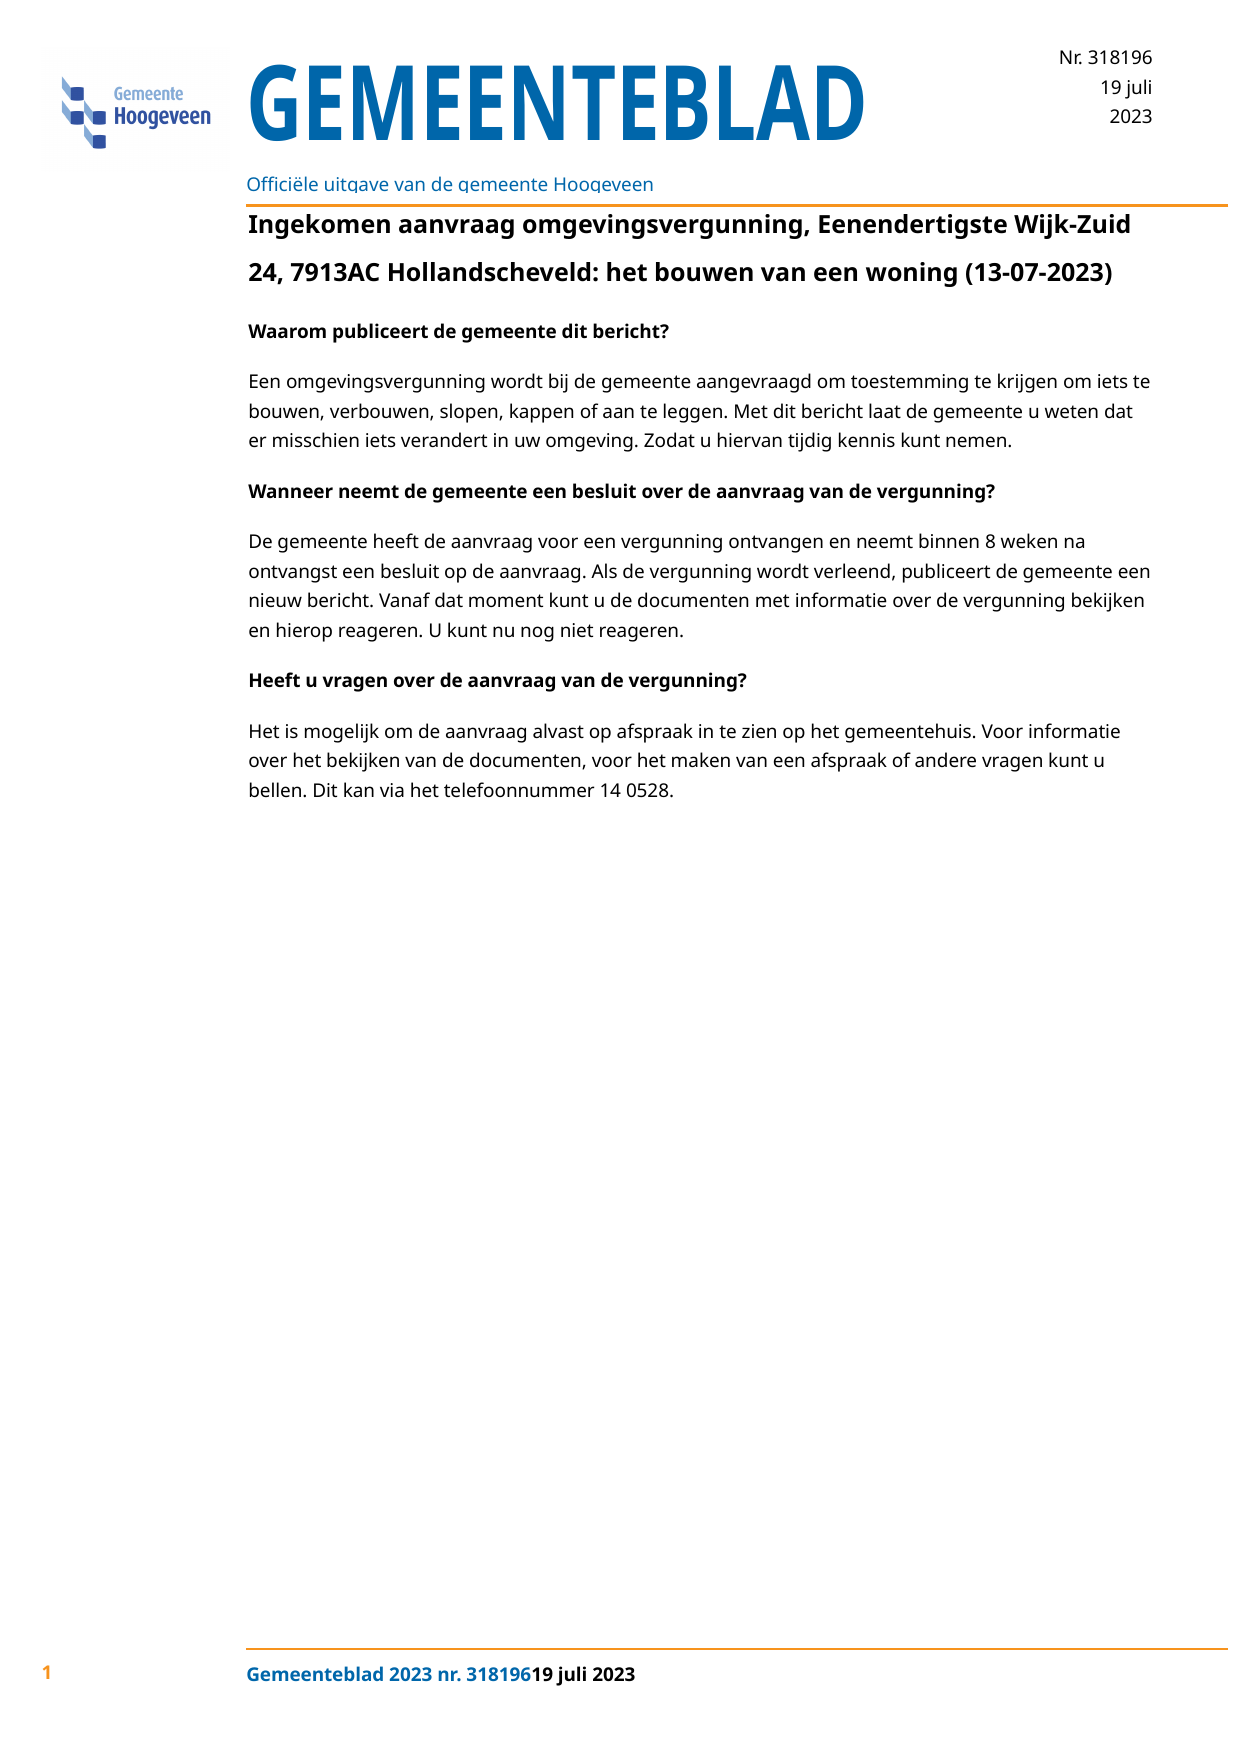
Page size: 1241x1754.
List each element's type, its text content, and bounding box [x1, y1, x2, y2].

text De gemeente heeft de aanvraag voor een vergunning ontvangen en neemt binnen 8 weken na ontvangst een besluit op de aanvraag. Als de vergunning wordt verleend, publiceert de gemeente een nieuw bericht. Vanaf dat moment kunt u de documenten met informatie over de vergunning bekijken en hierop reageren. U kunt nu nog niet reageren. [248, 528, 1152, 643]
text Waarom publiceert de gemeente dit bericht? [248, 318, 1152, 344]
picture [41, 47, 231, 172]
text Heeft u vragen over de aanvraag van de vergunning? [248, 667, 1152, 693]
text Ingekomen aanvraag omgevingsvergunning, Eenendertigste Wijk-Zuid 24, 7913AC Hollandscheveld: het bouwen van een woning (13-07-2023) [248, 207, 1152, 288]
text Wanneer neemt de gemeente een besluit over de aanvraag van de vergunning? [248, 478, 1152, 504]
text Een omgevingsvergunning wordt bij de gemeente aangevraagd om toestemming te krijgen om iets te bouwen, verbouwen, slopen, kappen of aan te leggen. Met dit bericht laat de gemeente u weten dat er misschien iets verandert in uw omgeving. Zodat u hiervan tijdig kennis kunt nemen. [248, 368, 1152, 453]
text Het is mogelijk om de aanvraag alvast op afspraak in te zien op het gemeentehuis. Voor informatie over het bekijken van de documenten, voor het maken van een afspraak of andere vragen kunt u bellen. Dit kan via het telefoonnummer 14 0528. [248, 718, 1152, 803]
